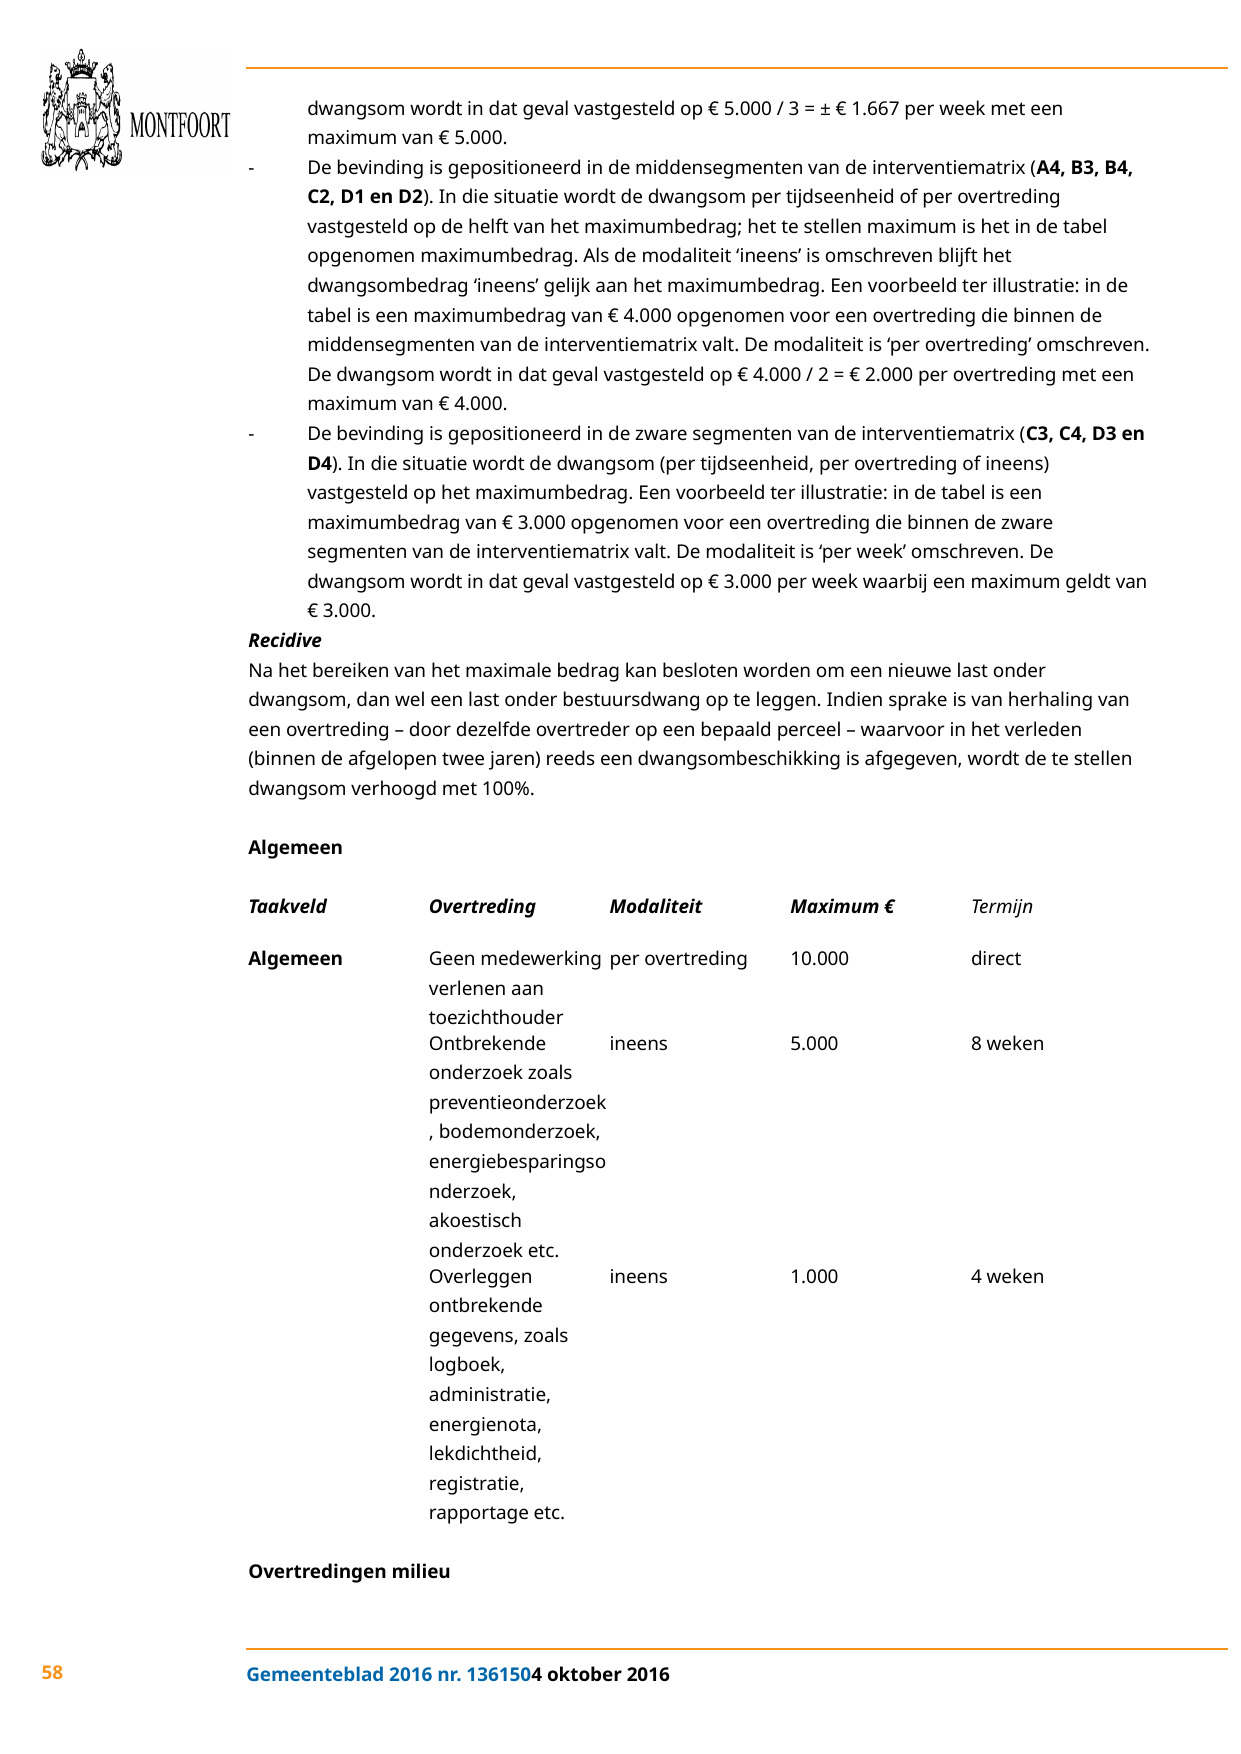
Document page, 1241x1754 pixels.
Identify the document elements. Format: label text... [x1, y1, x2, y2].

table_header Maximum € [790, 894, 971, 919]
text Na het bereiken van het maximale bedrag kan besloten worden om een nieuwe last onder dwangsom, dan wel een last onder bestuursdwang op te leggen. Indien sprake is van herhaling van een overtreding – door dezelfde overtreder op een bepaald perceel – waarvoor in het verleden (binnen de afgelopen twee jaren) reeds een dwangsombeschikking is afgegeven, wordt de te stellen dwangsom verhoogd met 100%. [248, 657, 1152, 801]
table_header per overtreding [609, 945, 790, 1030]
table_cell [248, 1263, 429, 1525]
table_cell 5.000 [790, 1030, 971, 1263]
table_cell ineens [609, 1030, 790, 1263]
table_header Algemeen [248, 945, 429, 1030]
table_cell [248, 919, 429, 945]
table_cell 4 weken [971, 1263, 1152, 1525]
table_cell Overleggen ontbrekende gegevens, zoals logboek, administratie, energienota, lekdichtheid, registratie, rapportage etc. [429, 1263, 609, 1525]
table_header 10.000 [790, 945, 971, 1030]
table_header direct [971, 945, 1152, 1030]
table_header Modaliteit [609, 894, 790, 919]
list De bevinding is gepositioneerd in de middensegmenten van de interventiematrix (A4, B3, B4, C2, D1 en D2). In die situatie wordt de dwangsom per tijdseenheid of per overtreding vastgesteld op de helft van het maximumbedrag; het te stellen maximum is het in de tabel opgenomen maximumbedrag. Als de modaliteit ‘ineens’ is omschreven blijft het dwangsombedrag ‘ineens’ gelijk aan het maximumbedrag. Een voorbeeld ter illustratie: in de tabel is een maximumbedrag van € 4.000 opgenomen voor een overtreding die binnen de middensegmenten van de interventiematrix valt. De modaliteit is ‘per overtreding’ omschreven. De dwangsom wordt in dat geval vastgesteld op € 4.000 / 2 = € 2.000 per overtreding met een maximum van € 4.000. [248, 154, 1152, 416]
table_header Taakveld [248, 894, 429, 919]
text Recidive [248, 627, 1152, 653]
list dwangsom wordt in dat geval vastgesteld op € 5.000 / 3 = ± € 1.667 per week met een maximum van € 5.000. [248, 95, 1152, 150]
list De bevinding is gepositioneerd in de zware segmenten van de interventiematrix (C3, C4, D3 en D4). In die situatie wordt de dwangsom (per tijdseenheid, per overtreding of ineens) vastgesteld op het maximumbedrag. Een voorbeeld ter illustratie: in de tabel is een maximumbedrag van € 3.000 opgenomen voor een overtreding die binnen de zware segmenten van de interventiematrix valt. De modaliteit is ‘per week’ omschreven. De dwangsom wordt in dat geval vastgesteld op € 3.000 per week waarbij een maximum geldt van € 3.000. [248, 420, 1152, 623]
picture [41, 47, 231, 172]
table_header Termijn [971, 894, 1152, 919]
table_cell ineens [609, 1263, 790, 1525]
table_cell 1.000 [790, 1263, 971, 1525]
table_cell [248, 1030, 429, 1263]
table_cell Ontbrekende onderzoek zoals preventieonderzoek, bodemonderzoek, energiebesparingsonderzoek, akoestisch onderzoek etc. [429, 1030, 609, 1263]
text Algemeen [248, 834, 1152, 860]
table_header Geen medewerking verlenen aan toezichthouder [429, 945, 609, 1030]
table_cell 8 weken [971, 1030, 1152, 1263]
text Overtredingen milieu [248, 1558, 1152, 1584]
table_header Overtreding [429, 894, 609, 919]
